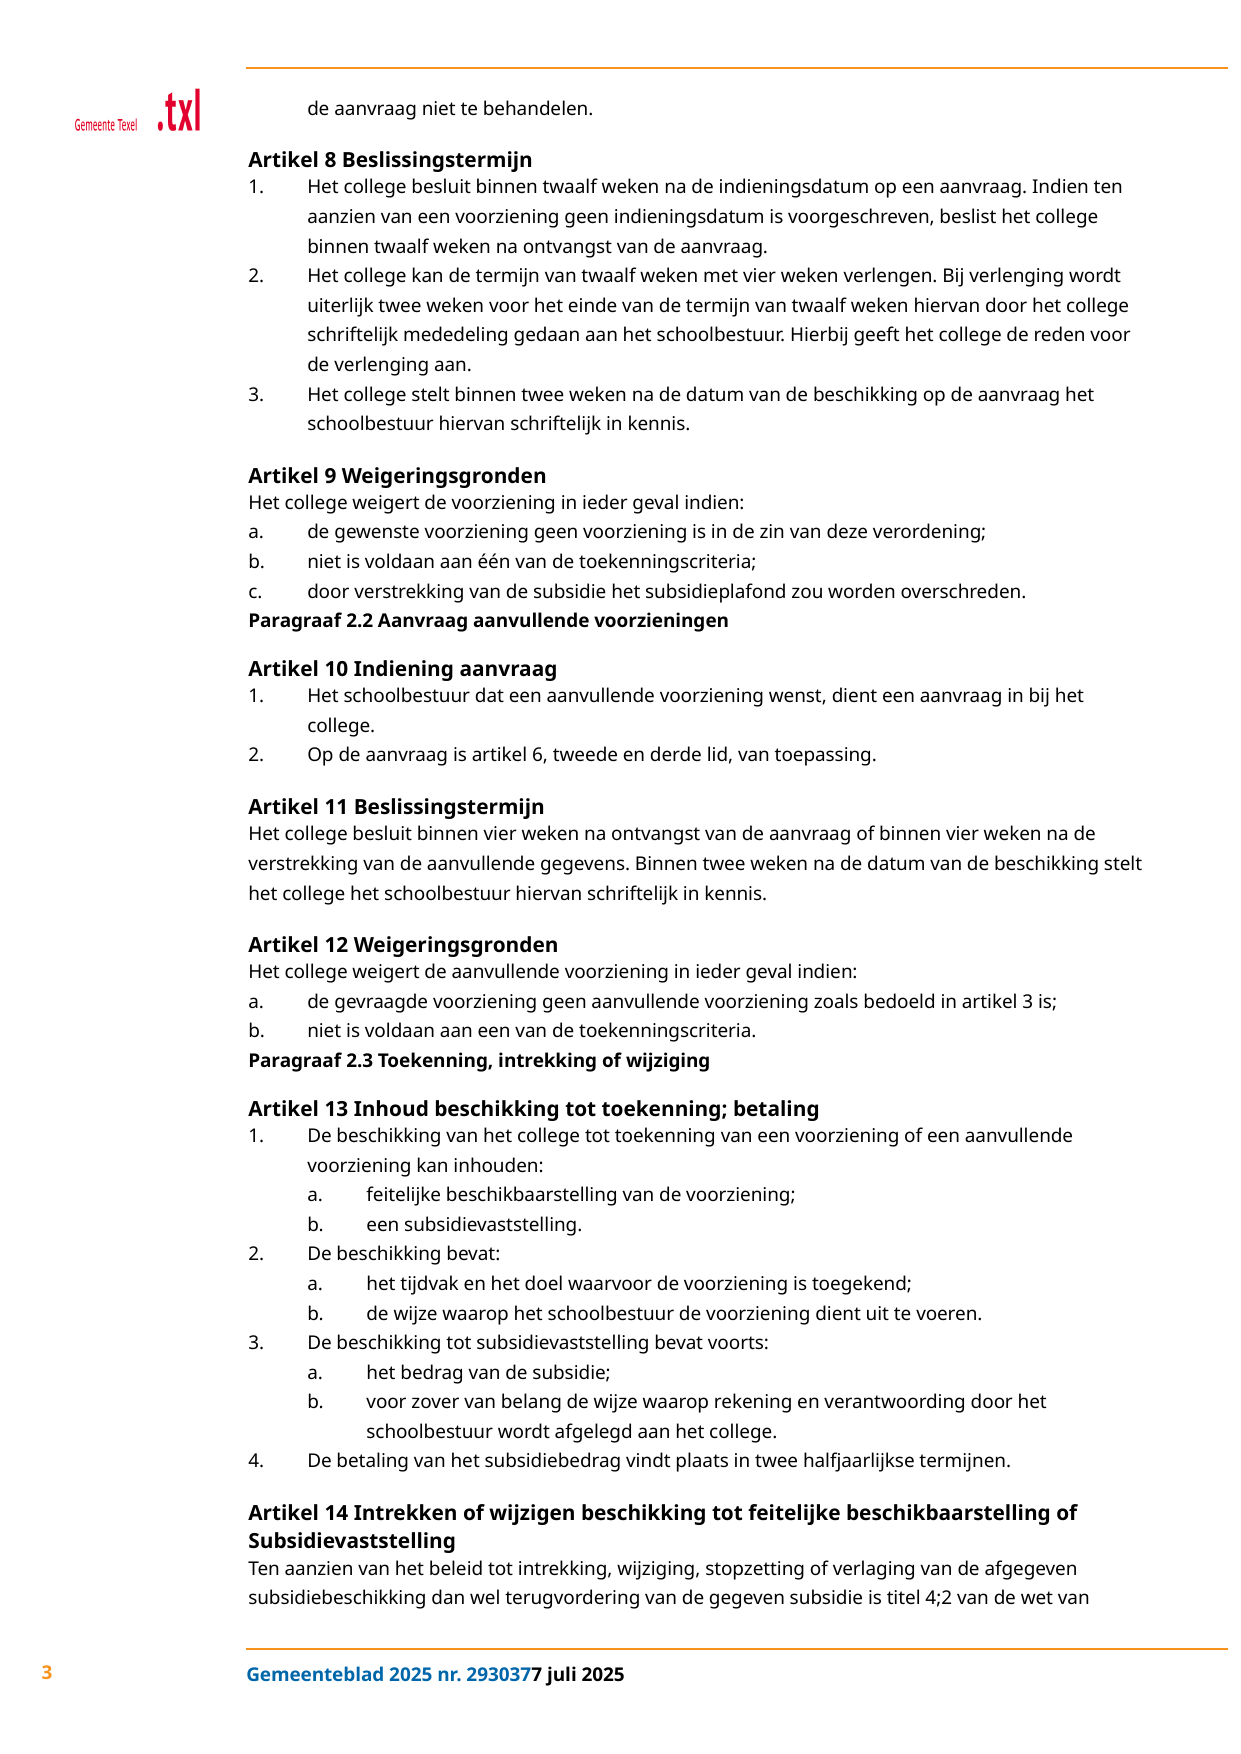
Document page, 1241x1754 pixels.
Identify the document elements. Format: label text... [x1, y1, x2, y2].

list de wijze waarop het schoolbestuur de voorziening dient uit te voeren. [307, 1300, 1152, 1326]
list Op de aanvraag is artikel 6, tweede en derde lid, van toepassing. [248, 742, 1152, 767]
list Het college kan de termijn van twaalf weken met vier weken verlengen. Bij verlenging wordt uiterlijk twee weken voor het einde van de termijn van twaalf weken hiervan door het college schriftelijk mededeling gedaan aan het schoolbestuur. Hierbij geeft het college de reden voor de verlenging aan. [248, 262, 1152, 377]
text Artikel 10 Indiening aanvraag [248, 654, 1152, 682]
list door verstrekking van de subsidie het subsidieplafond zou worden overschreden. [248, 578, 1152, 604]
list de aanvraag niet te behandelen. [248, 95, 1152, 121]
list de gevraagde voorziening geen aanvullende voorziening zoals bedoeld in artikel 3 is; [248, 988, 1152, 1014]
text Paragraaf 2.2 Aanvraag aanvullende voorzieningen [248, 607, 1152, 633]
text Artikel 12 Weigeringsgronden [248, 930, 1152, 958]
list het bedrag van de subsidie; [307, 1359, 1152, 1385]
text Het college besluit binnen vier weken na ontvangst van de aanvraag of binnen vier weken na de verstrekking van de aanvullende gegevens. Binnen twee weken na de datum van de beschikking stelt het college het schoolbestuur hiervan schriftelijk in kennis. [248, 821, 1152, 905]
text Het college weigert de voorziening in ieder geval indien: [248, 489, 1152, 515]
text Artikel 9 Weigeringsgronden [248, 461, 1152, 489]
picture [41, 47, 231, 172]
list feitelijke beschikbaarstelling van de voorziening; [307, 1181, 1152, 1207]
text Artikel 14 Intrekken of wijzigen beschikking tot feitelijke beschikbaarstelling of Subsidievaststelling [248, 1498, 1152, 1555]
text Ten aanzien van het beleid tot intrekking, wijziging, stopzetting of verlaging van de afgegeven subsidiebeschikking dan wel terugvordering van de gegeven subsidie is titel 4;2 van de wet van [248, 1555, 1152, 1610]
list Het college stelt binnen twee weken na de datum van de beschikking op de aanvraag het schoolbestuur hiervan schriftelijk in kennis. [248, 381, 1152, 436]
list de gewenste voorziening geen voorziening is in de zin van deze verordening; [248, 519, 1152, 544]
list een subsidievaststelling. [307, 1211, 1152, 1237]
text Het college weigert de aanvullende voorziening in ieder geval indien: [248, 958, 1152, 984]
list De beschikking bevat: [248, 1241, 1152, 1266]
list niet is voldaan aan één van de toekenningscriteria; [248, 548, 1152, 574]
text Paragraaf 2.3 Toekenning, intrekking of wijziging [248, 1047, 1152, 1073]
text Artikel 8 Beslissingstermijn [248, 145, 1152, 174]
list niet is voldaan aan een van de toekenningscriteria. [248, 1018, 1152, 1043]
list Het schoolbestuur dat een aanvullende voorziening wenst, dient een aanvraag in bij het college. [248, 682, 1152, 738]
text Artikel 13 Inhoud beschikking tot toekenning; betaling [248, 1094, 1152, 1122]
list Het college besluit binnen twaalf weken na de indieningsdatum op een aanvraag. Indien ten aanzien van een voorziening geen indieningsdatum is voorgeschreven, beslist het college binnen twaalf weken na ontvangst van de aanvraag. [248, 174, 1152, 258]
text Artikel 11 Beslissingstermijn [248, 792, 1152, 821]
list De beschikking tot subsidievaststelling bevat voorts: [248, 1329, 1152, 1355]
list De betaling van het subsidiebedrag vindt plaats in twee halfjaarlijkse termijnen. [248, 1448, 1152, 1473]
list De beschikking van het college tot toekenning van een voorziening of een aanvullende voorziening kan inhouden: [248, 1122, 1152, 1178]
list het tijdvak en het doel waarvoor de voorziening is toegekend; [307, 1270, 1152, 1296]
list voor zover van belang de wijze waarop rekening en verantwoording door het schoolbestuur wordt afgelegd aan het college. [307, 1388, 1152, 1444]
